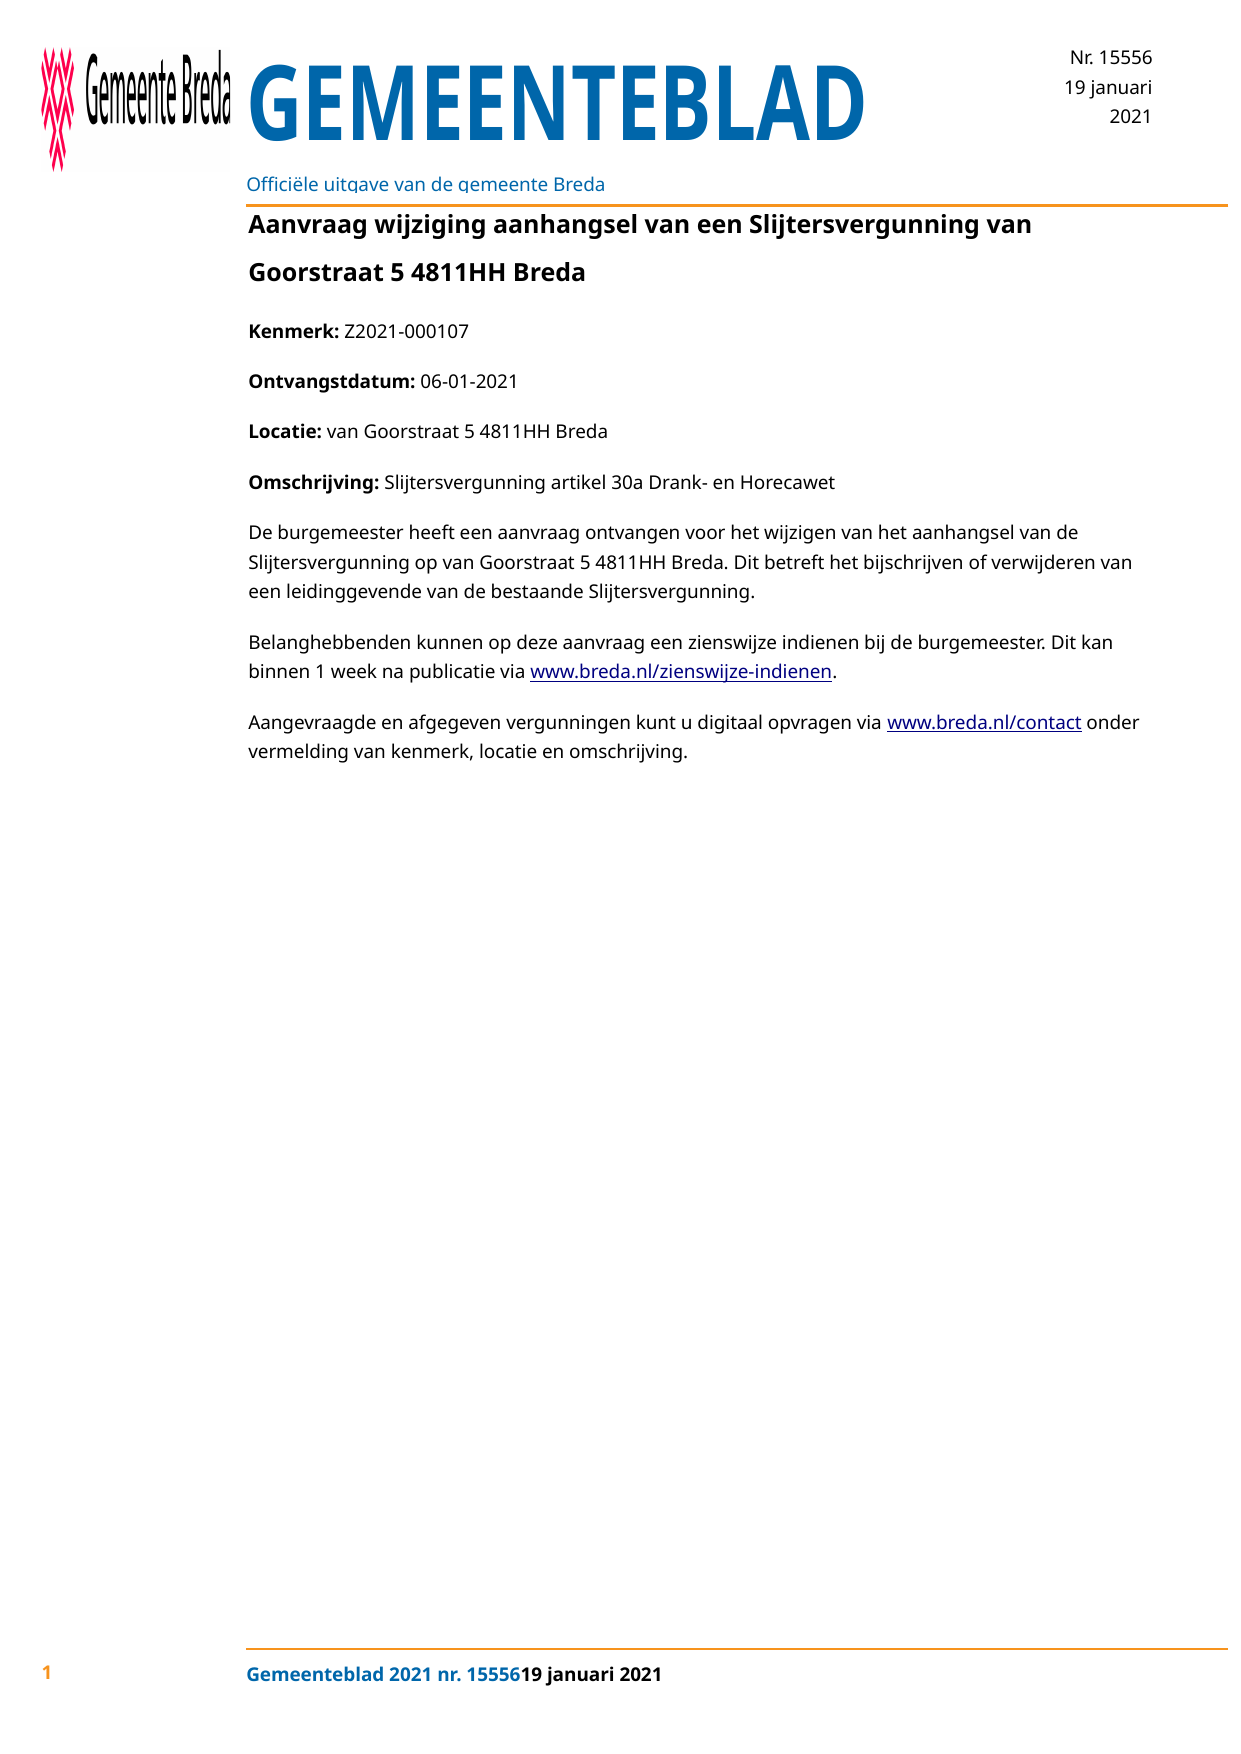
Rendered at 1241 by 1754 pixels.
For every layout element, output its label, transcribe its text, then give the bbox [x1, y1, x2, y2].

text Aanvraag wijziging aanhangsel van een Slijtersvergunning van Goorstraat 5 4811HH Breda [248, 207, 1152, 288]
text De burgemeester heeft een aanvraag ontvangen voor het wijzigen van het aanhangsel van de Slijtersvergunning op van Goorstraat 5 4811HH Breda. Dit betreft het bijschrijven of verwijderen van een leidinggevende van de bestaande Slijtersvergunning. [248, 519, 1152, 604]
text Ontvangstdatum: 06-01-2021 [248, 368, 1152, 394]
text Locatie: van Goorstraat 5 4811HH Breda [248, 419, 1152, 444]
picture [41, 47, 231, 172]
text Omschrijving: Slijtersvergunning artikel 30a Drank- en Horecawet [248, 469, 1152, 495]
text Belanghebbenden kunnen op deze aanvraag een zienswijze indienen bij de burgemeester. Dit kan binnen 1 week na publicatie via www.breda.nl/zienswijze-indienen. [248, 629, 1152, 684]
text Aangevraagde en afgegeven vergunningen kunt u digitaal opvragen via www.breda.nl/contact onder vermelding van kenmerk, locatie en omschrijving. [248, 709, 1152, 764]
text Kenmerk: Z2021-000107 [248, 318, 1152, 344]
